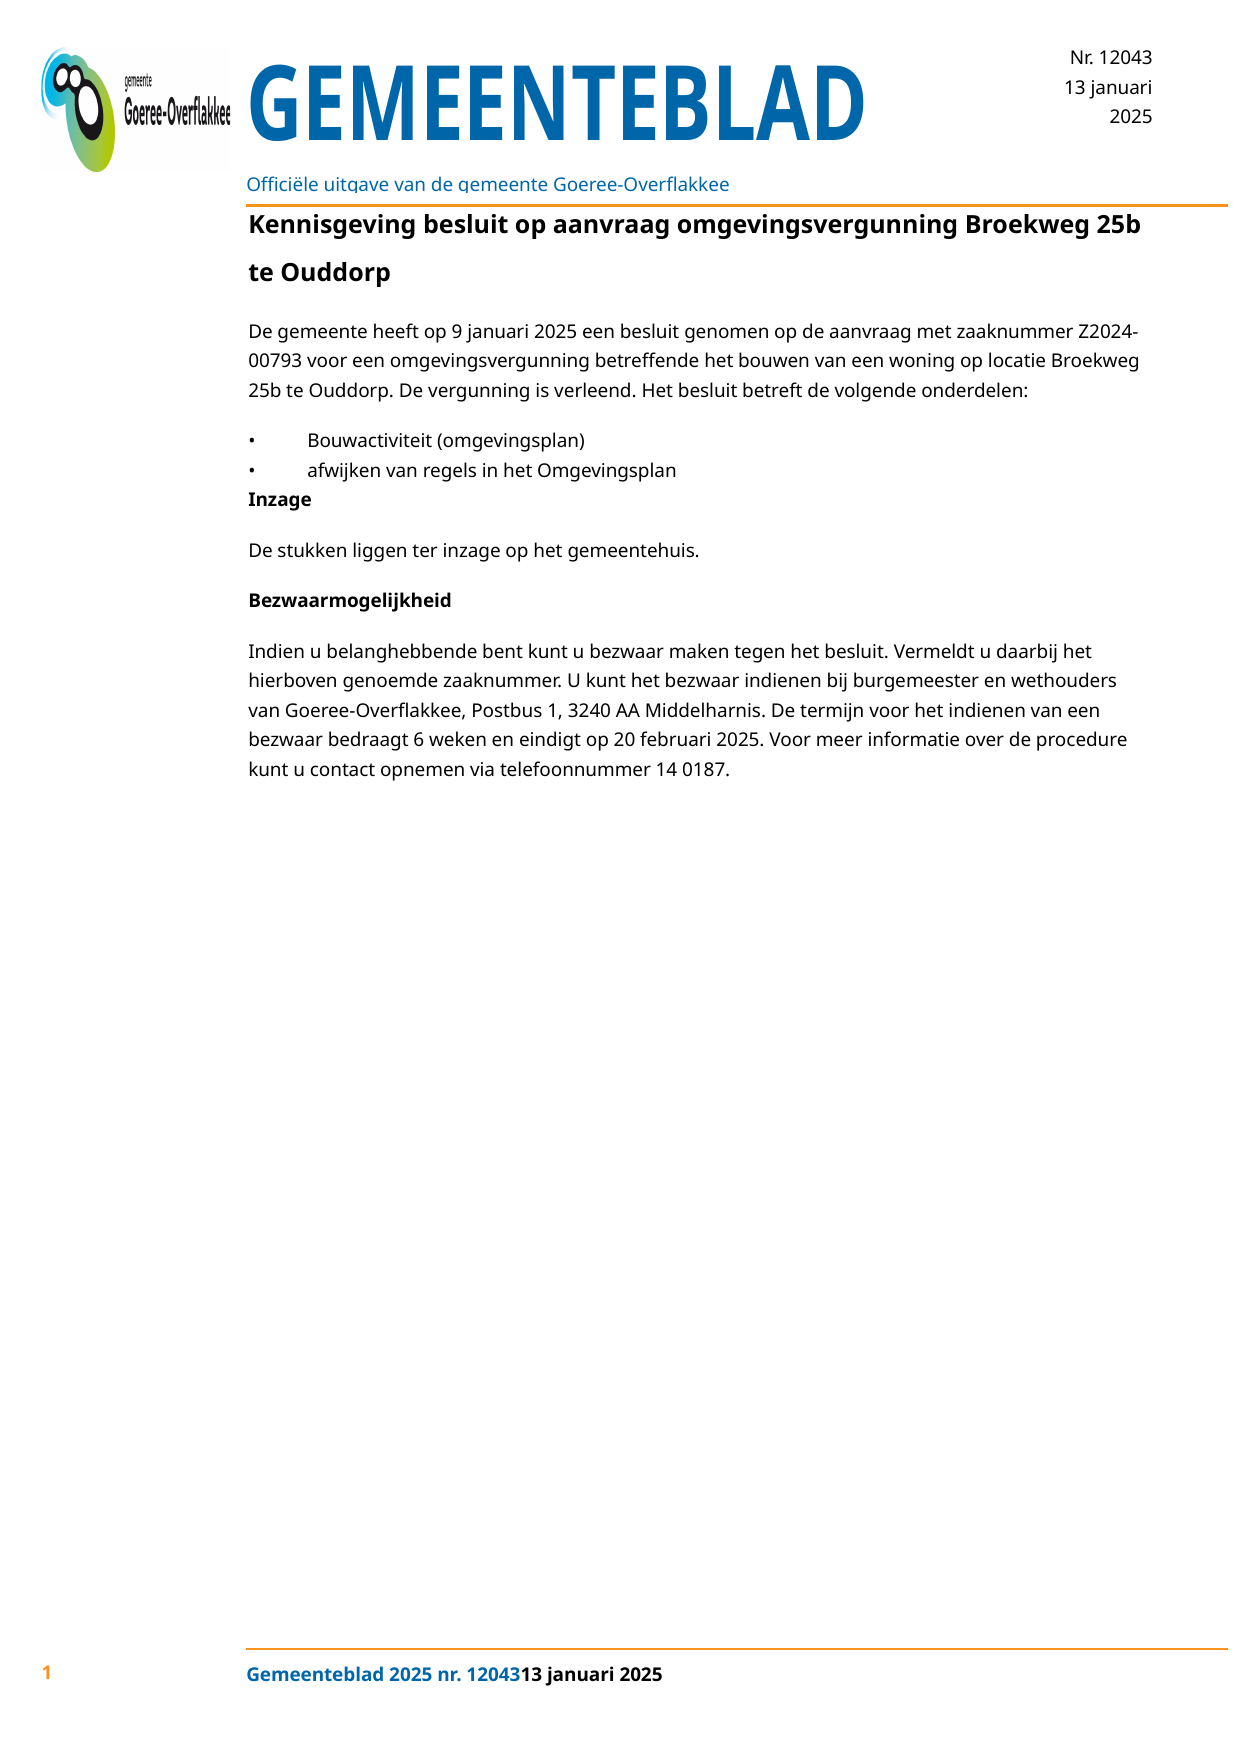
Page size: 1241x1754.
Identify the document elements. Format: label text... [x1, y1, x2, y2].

text Bezwaarmogelijkheid [248, 587, 1152, 613]
text De gemeente heeft op 9 januari 2025 een besluit genomen op de aanvraag met zaaknummer Z2024-00793 voor een omgevingsvergunning betreffende het bouwen van een woning op locatie Broekweg 25b te Ouddorp. De vergunning is verleend. Het besluit betreft de volgende onderdelen: [248, 318, 1152, 403]
text De stukken liggen ter inzage op het gemeentehuis. [248, 537, 1152, 563]
text Kennisgeving besluit op aanvraag omgevingsvergunning Broekweg 25b te Ouddorp [248, 207, 1152, 288]
picture [41, 47, 231, 172]
list afwijken van regels in het Omgevingsplan [248, 457, 1152, 483]
list Bouwactiviteit (omgevingsplan) [248, 427, 1152, 453]
text Indien u belanghebbende bent kunt u bezwaar maken tegen het besluit. Vermeldt u daarbij het hierboven genoemde zaaknummer. U kunt het bezwaar indienen bij burgemeester en wethouders van Goeree-Overflakkee, Postbus 1, 3240 AA Middelharnis. De termijn voor het indienen van een bezwaar bedraagt 6 weken en eindigt op 20 februari 2025. Voor meer informatie over de procedure kunt u contact opnemen via telefoonnummer 14 0187. [248, 638, 1152, 782]
text Inzage [248, 487, 1152, 512]
